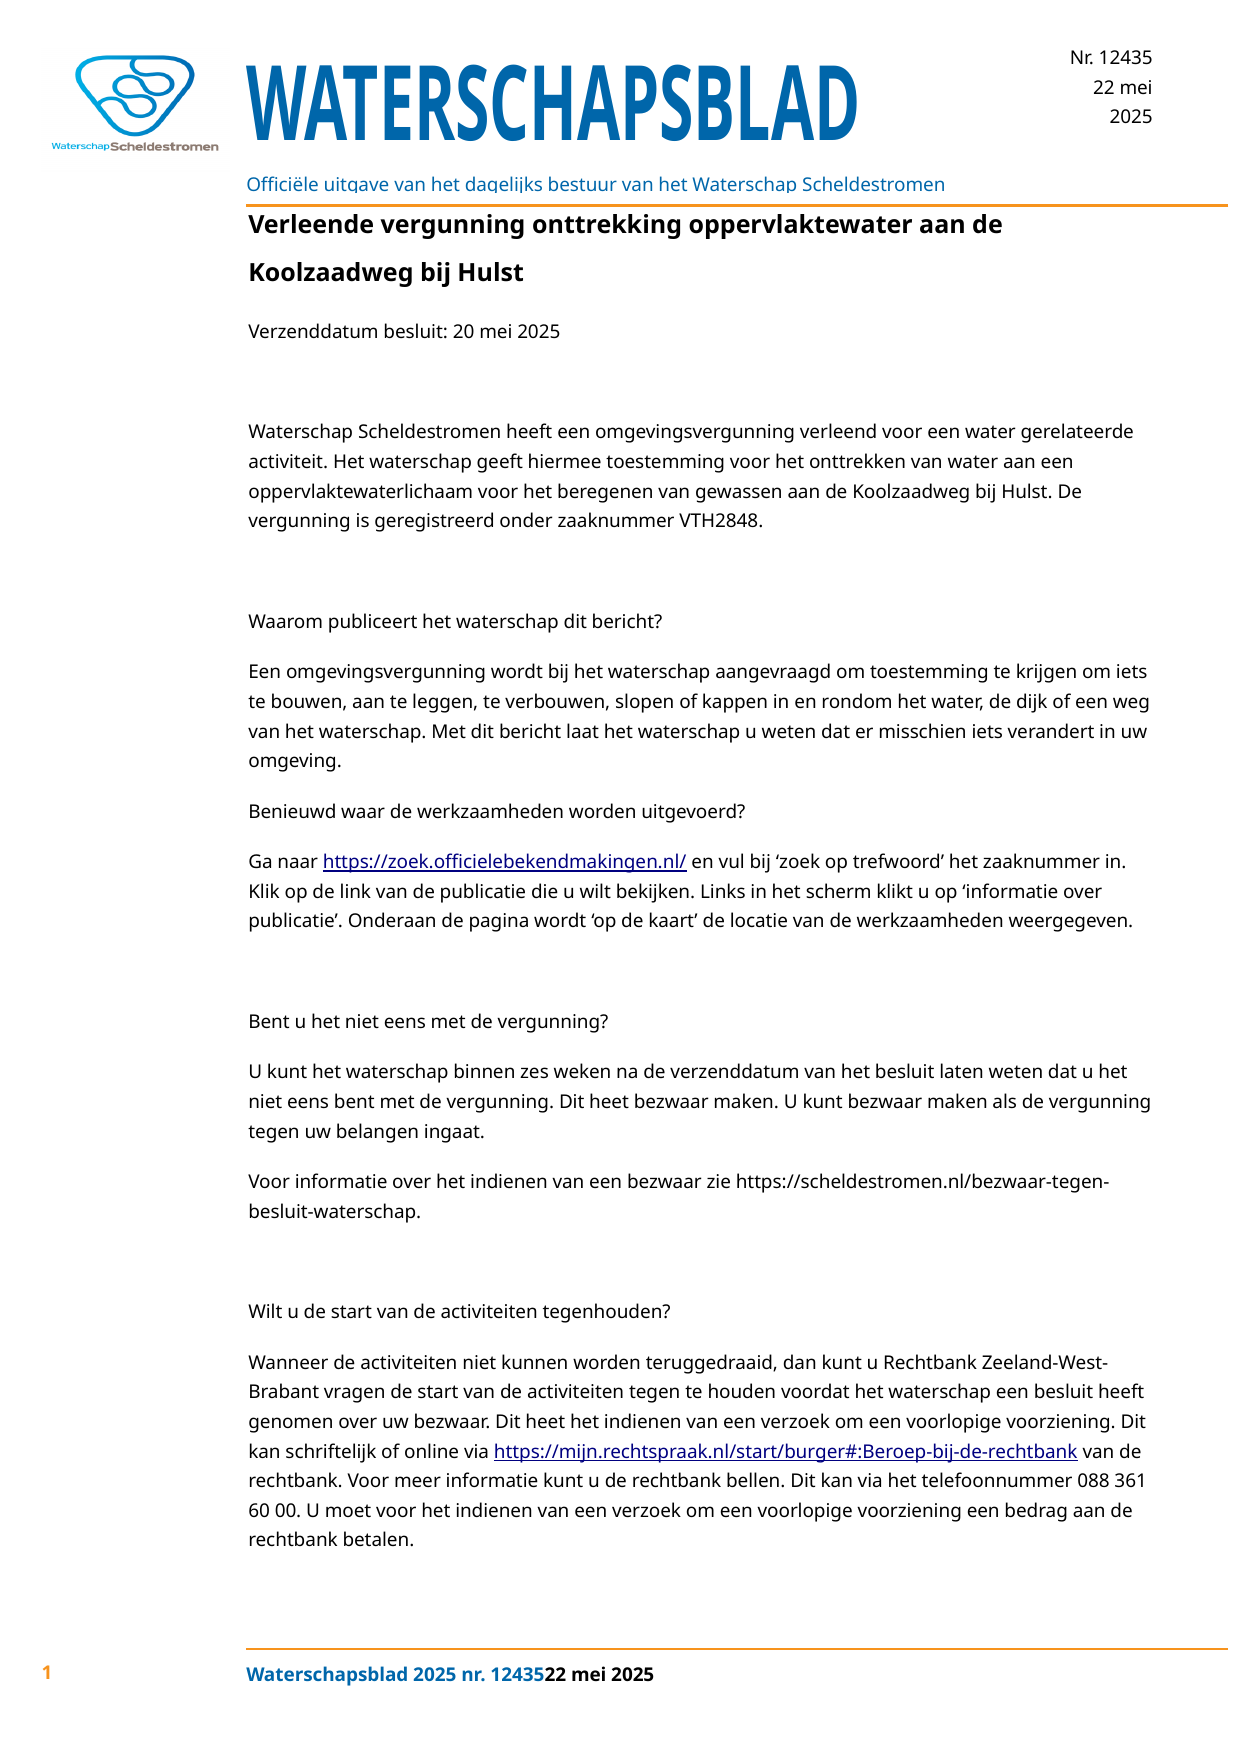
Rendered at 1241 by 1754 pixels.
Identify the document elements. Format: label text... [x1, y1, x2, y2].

text Ga naar https://zoek.officielebekendmakingen.nl/ en vul bij ‘zoek op trefwoord’ het zaaknummer in. Klik op de link van de publicatie die u wilt bekijken. Links in het scherm klikt u op ‘informatie over publicatie’. Onderaan de pagina wordt ‘op de kaart’ de locatie van de werkzaamheden weergegeven. [248, 848, 1152, 933]
text Bent u het niet eens met de vergunning? [248, 1008, 1152, 1034]
text Wanneer de activiteiten niet kunnen worden teruggedraaid, dan kunt u Rechtbank Zeeland-West-Brabant vragen de start van de activiteiten tegen te houden voordat het waterschap een besluit heeft genomen over uw bezwaar. Dit heet het indienen van een verzoek om een voorlopige voorziening. Dit kan schriftelijk of online via https://mijn.rechtspraak.nl/start/burger#:Beroep-bij-de-rechtbank van de rechtbank. Voor meer informatie kunt u de rechtbank bellen. Dit kan via het telefoonnummer 088 361 60 00. U moet voor het indienen van een verzoek om een voorlopige voorziening een bedrag aan de rechtbank betalen. [248, 1349, 1152, 1552]
text Waterschap Scheldestromen heeft een omgevingsvergunning verleend voor een water gerelateerde activiteit. Het waterschap geeft hiermee toestemming voor het onttrekken van water aan een oppervlaktewaterlichaam voor het beregenen van gewassen aan de Koolzaadweg bij Hulst. De vergunning is geregistreerd onder zaaknummer VTH2848. [248, 419, 1152, 533]
text Een omgevingsvergunning wordt bij het waterschap aangevraagd om toestemming te krijgen om iets te bouwen, aan te leggen, te verbouwen, slopen of kappen in en rondom het water, de dijk of een weg van het waterschap. Met dit bericht laat het waterschap u weten dat er misschien iets verandert in uw omgeving. [248, 659, 1152, 773]
text Verzenddatum besluit: 20 mei 2025 [248, 318, 1152, 344]
text U kunt het waterschap binnen zes weken na de verzenddatum van het besluit laten weten dat u het niet eens bent met de vergunning. Dit heet bezwaar maken. U kunt bezwaar maken als de vergunning tegen uw belangen ingaat. [248, 1059, 1152, 1144]
text Voor informatie over het indienen van een bezwaar zie https://scheldestromen.nl/bezwaar-tegen-besluit-waterschap. [248, 1168, 1152, 1224]
text Verleende vergunning onttrekking oppervlaktewater aan de Koolzaadweg bij Hulst [248, 207, 1152, 288]
picture [41, 47, 231, 172]
text Waarom publiceert het waterschap dit bericht? [248, 608, 1152, 634]
text Wilt u de start van de activiteiten tegenhouden? [248, 1299, 1152, 1324]
text Benieuwd waar de werkzaamheden worden uitgevoerd? [248, 798, 1152, 824]
